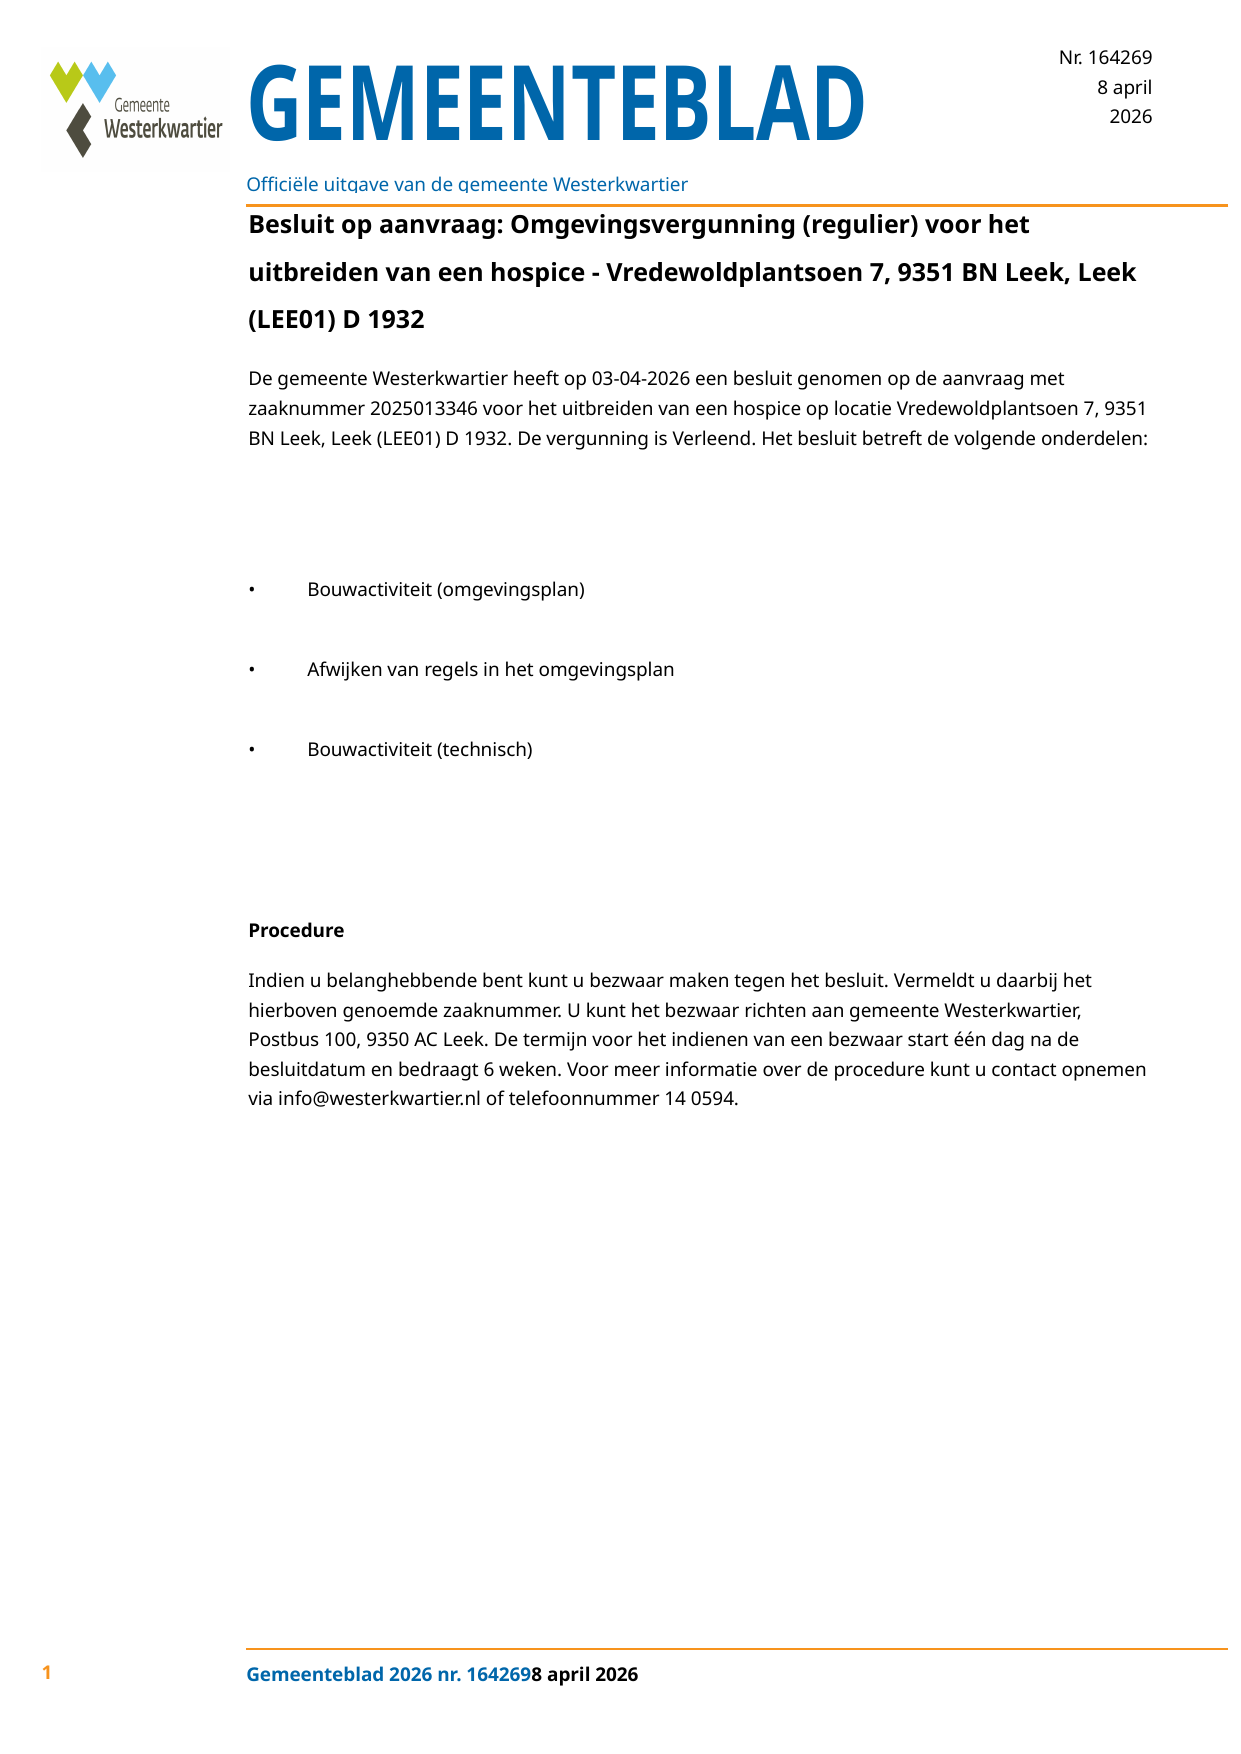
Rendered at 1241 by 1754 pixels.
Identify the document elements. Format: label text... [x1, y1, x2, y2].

list Bouwactiviteit (technisch) [248, 736, 1152, 762]
picture [41, 47, 231, 172]
list Afwijken van regels in het omgevingsplan [248, 656, 1152, 682]
text Procedure [248, 917, 1152, 942]
text Indien u belanghebbende bent kunt u bezwaar maken tegen het besluit. Vermeldt u daarbij het hierboven genoemde zaaknummer. U kunt het bezwaar richten aan gemeente Westerkwartier, Postbus 100, 9350 AC Leek. De termijn voor het indienen van een bezwaar start één dag na de besluitdatum en bedraagt 6 weken. Voor meer informatie over de procedure kunt u contact opnemen via info@westerkwartier.nl of telefoonnummer 14 0594. [248, 967, 1152, 1111]
text De gemeente Westerkwartier heeft op 03-04-2026 een besluit genomen op de aanvraag met zaaknummer 2025013346 voor het uitbreiden van een hospice op locatie Vredewoldplantsoen 7, 9351 BN Leek, Leek (LEE01) D 1932. De vergunning is Verleend. Het besluit betreft de volgende onderdelen: [248, 366, 1152, 450]
text Besluit op aanvraag: Omgevingsvergunning (regulier) voor het uitbreiden van een hospice - Vredewoldplantsoen 7, 9351 BN Leek, Leek (LEE01) D 1932 [248, 207, 1152, 336]
list Bouwactiviteit (omgevingsplan) [248, 576, 1152, 602]
